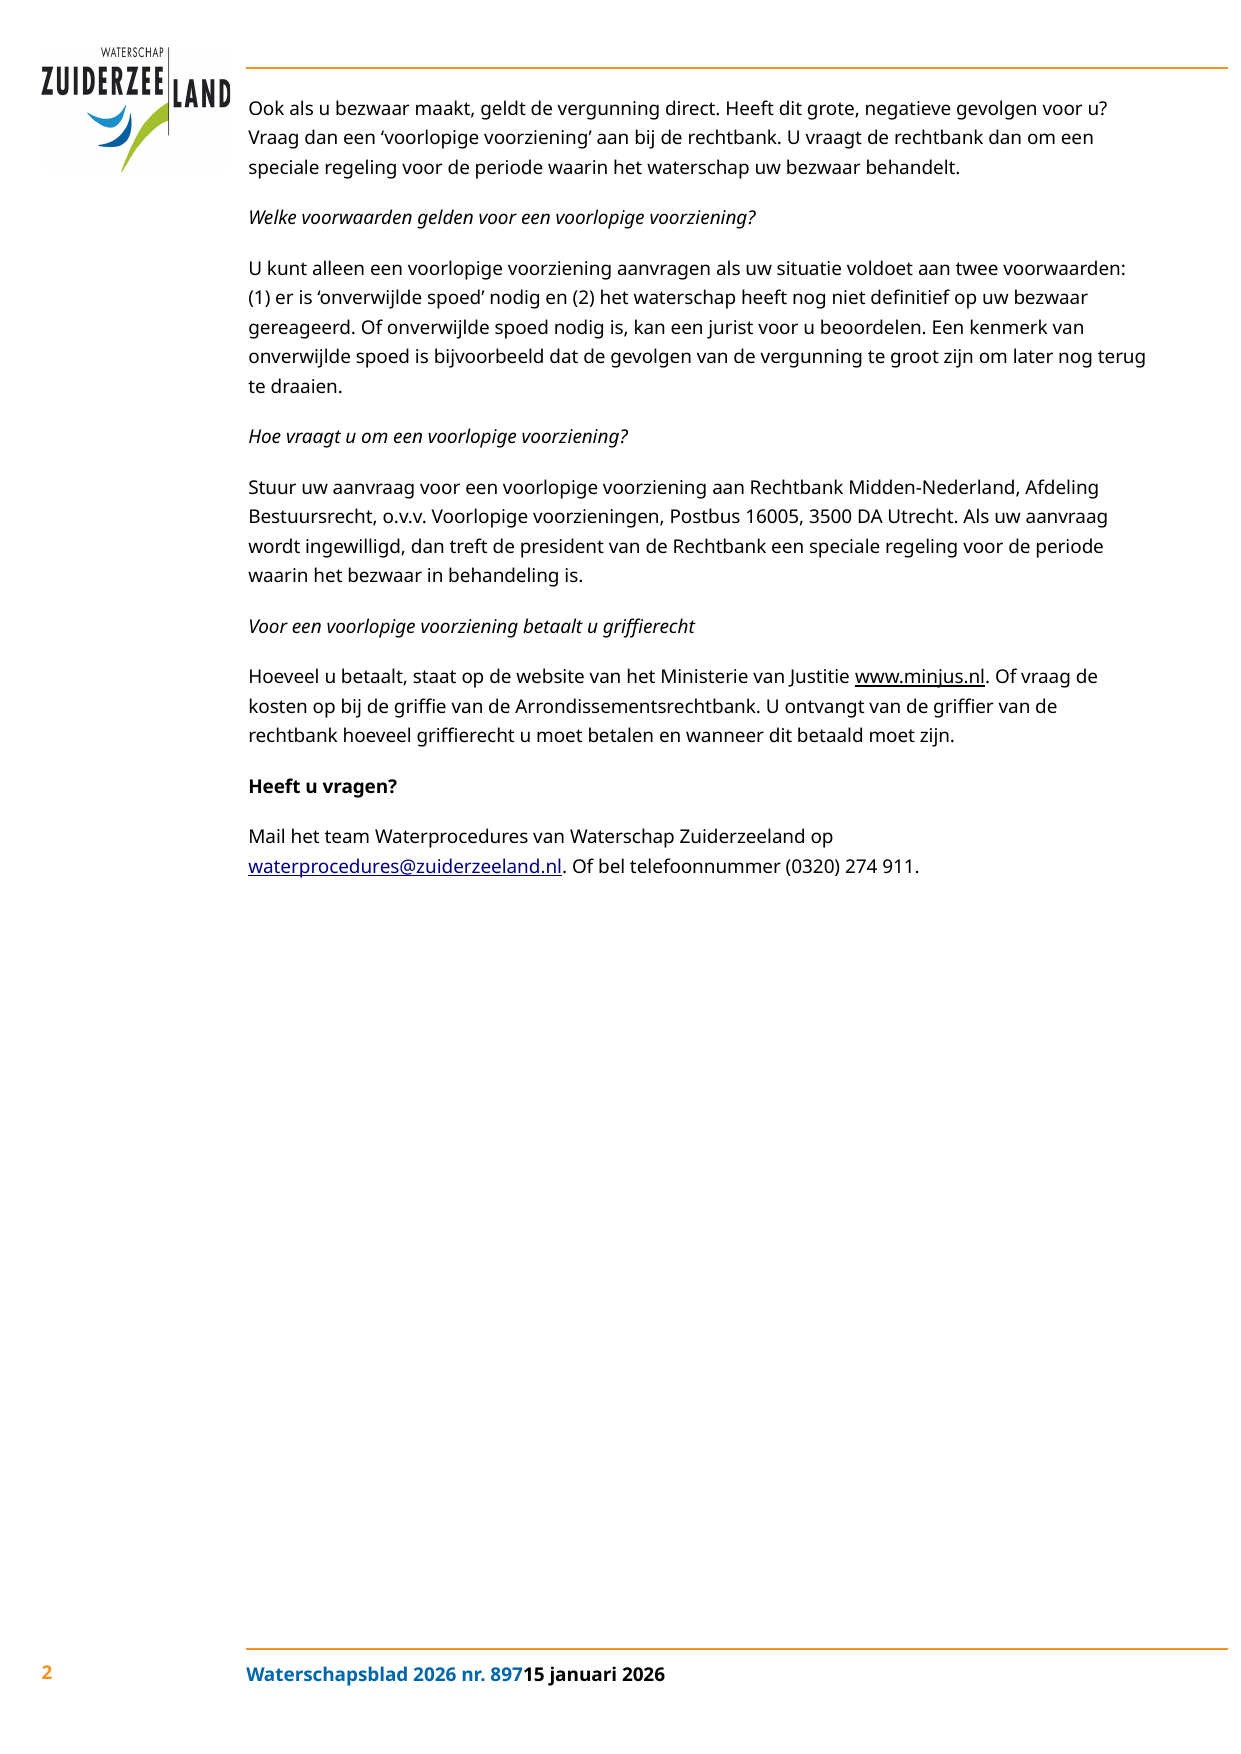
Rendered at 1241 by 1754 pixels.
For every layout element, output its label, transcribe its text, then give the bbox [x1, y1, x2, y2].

text Hoeveel u betaalt, staat op de website van het Ministerie van Justitie www.minjus.nl. Of vraag de kosten op bij de griffie van de Arrondissementsrechtbank. U ontvangt van de griffier van de rechtbank hoeveel griffierecht u moet betalen en wanneer dit betaald moet zijn. [248, 663, 1152, 748]
picture [41, 47, 231, 172]
text Heeft u vragen? [248, 773, 1152, 799]
text Hoe vraagt u om een voorlopige voorziening? [248, 423, 1152, 449]
text Welke voorwaarden gelden voor een voorlopige voorziening? [248, 204, 1152, 230]
text Ook als u bezwaar maakt, geldt de vergunning direct. Heeft dit grote, negatieve gevolgen voor u? Vraag dan een ‘voorlopige voorziening’ aan bij de rechtbank. U vraagt de rechtbank dan om een speciale regeling voor de periode waarin het waterschap uw bezwaar behandelt. [248, 95, 1152, 180]
text U kunt alleen een voorlopige voorziening aanvragen als uw situatie voldoet aan twee voorwaarden: (1) er is ‘onverwijlde spoed’ nodig en (2) het waterschap heeft nog niet definitief op uw bezwaar gereageerd. Of onverwijlde spoed nodig is, kan een jurist voor u beoordelen. Een kenmerk van onverwijlde spoed is bijvoorbeeld dat de gevolgen van de vergunning te groot zijn om later nog terug te draaien. [248, 255, 1152, 399]
text Voor een voorlopige voorziening betaalt u griffierecht [248, 613, 1152, 639]
text Stuur uw aanvraag voor een voorlopige voorziening aan Rechtbank Midden-Nederland, Afdeling Bestuursrecht, o.v.v. Voorlopige voorzieningen, Postbus 16005, 3500 DA Utrecht. Als uw aanvraag wordt ingewilligd, dan treft de president van de Rechtbank een speciale regeling voor de periode waarin het bezwaar in behandeling is. [248, 474, 1152, 588]
text Mail het team Waterprocedures van Waterschap Zuiderzeeland op waterprocedures@zuiderzeeland.nl. Of bel telefoonnummer (0320) 274 911. [248, 823, 1152, 879]
